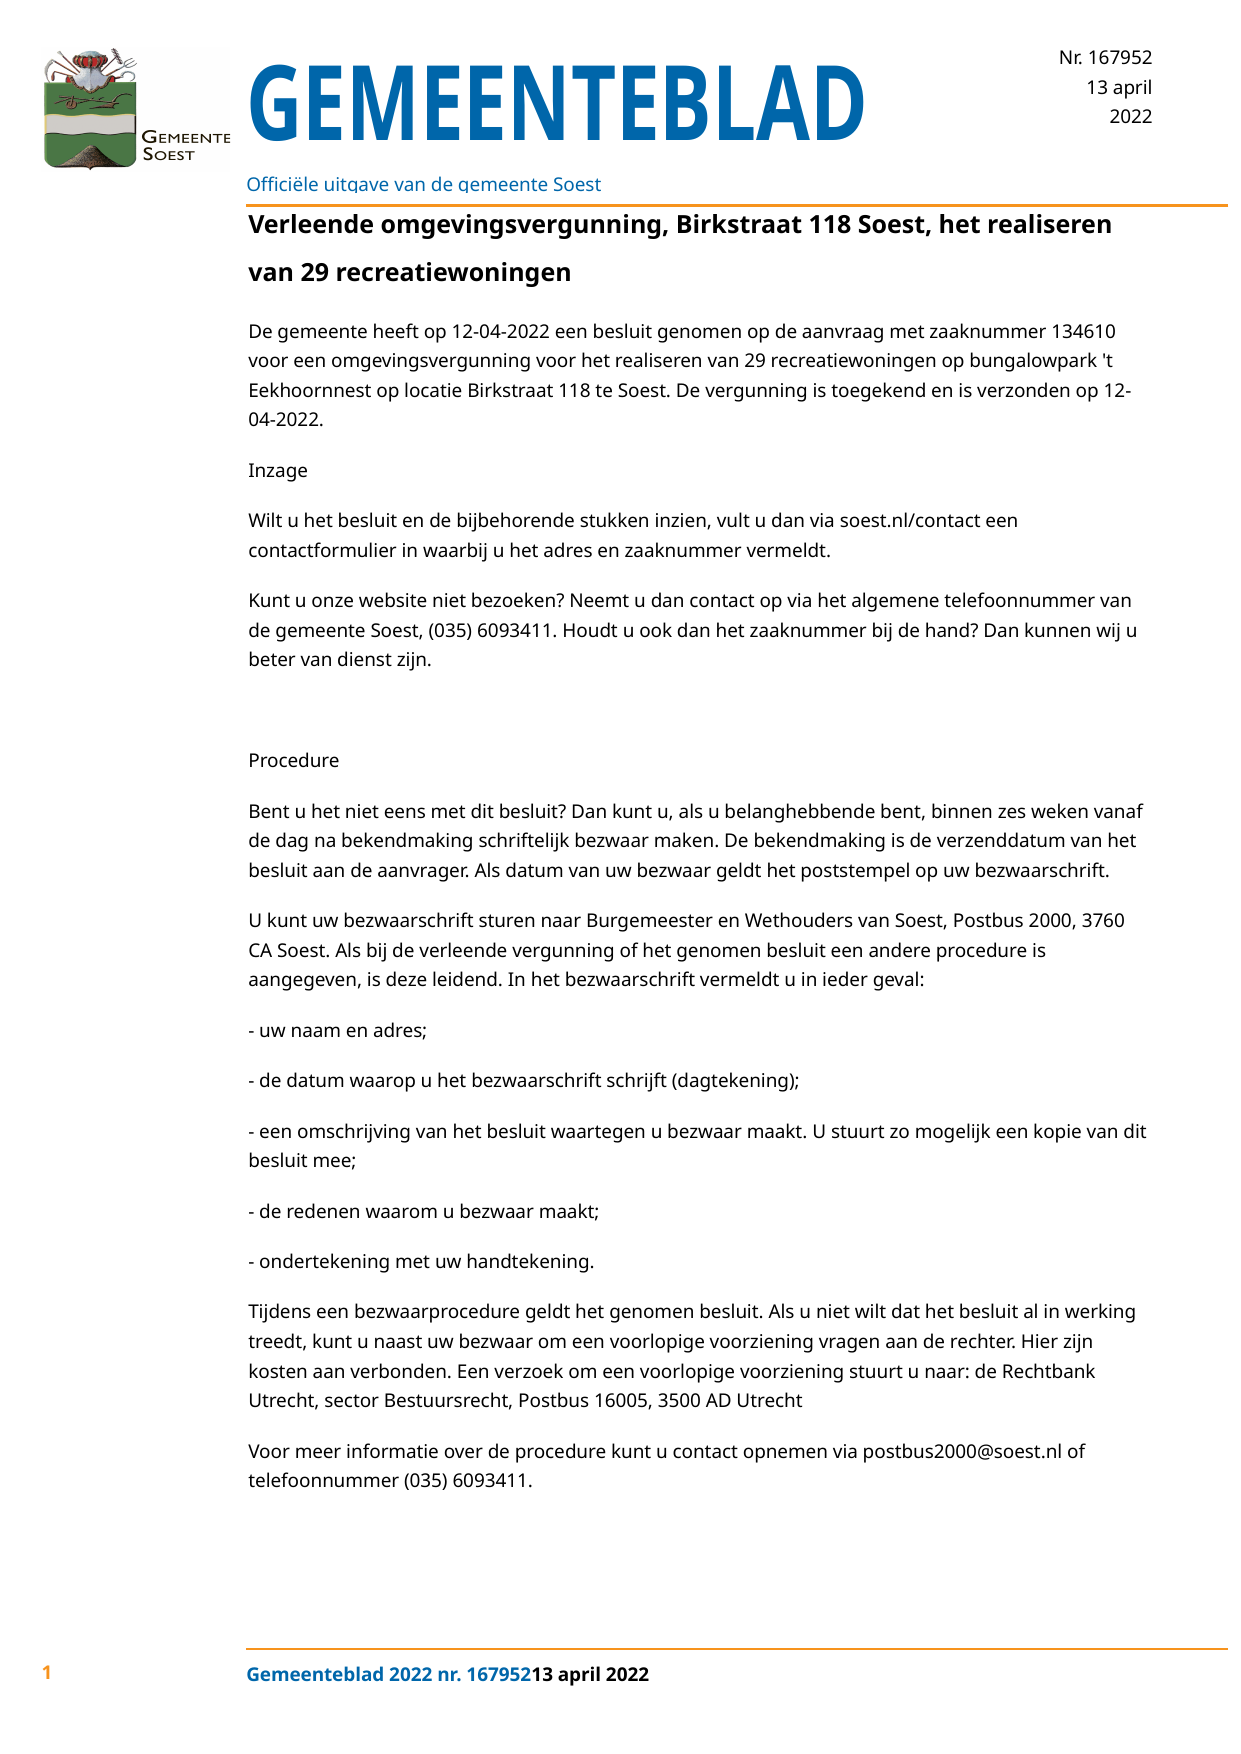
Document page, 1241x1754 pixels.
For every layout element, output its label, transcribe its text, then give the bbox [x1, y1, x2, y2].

picture [41, 47, 231, 172]
text Procedure [248, 747, 1152, 773]
text - een omschrijving van het besluit waartegen u bezwaar maakt. U stuurt zo mogelijk een kopie van dit besluit mee; [248, 1118, 1152, 1173]
text Kunt u onze website niet bezoeken? Neemt u dan contact op via het algemene telefoonnummer van de gemeente Soest, (035) 6093411. Houdt u ook dan het zaaknummer bij de hand? Dan kunnen wij u beter van dienst zijn. [248, 587, 1152, 672]
text De gemeente heeft op 12-04-2022 een besluit genomen op de aanvraag met zaaknummer 134610 voor een omgevingsvergunning voor het realiseren van 29 recreatiewoningen op bungalowpark 't Eekhoornnest op locatie Birkstraat 118 te Soest. De vergunning is toegekend en is verzonden op 12-04-2022. [248, 318, 1152, 432]
text - ondertekening met uw handtekening. [248, 1248, 1152, 1274]
text Wilt u het besluit en de bijbehorende stukken inzien, vult u dan via soest.nl/contact een contactformulier in waarbij u het adres en zaaknummer vermeldt. [248, 507, 1152, 563]
text U kunt uw bezwaarschrift sturen naar Burgemeester en Wethouders van Soest, Postbus 2000, 3760 CA Soest. Als bij de verleende vergunning of het genomen besluit een andere procedure is aangegeven, is deze leidend. In het bezwaarschrift vermeldt u in ieder geval: [248, 907, 1152, 992]
text - uw naam en adres; [248, 1017, 1152, 1043]
text Verleende omgevingsvergunning, Birkstraat 118 Soest, het realiseren van 29 recreatiewoningen [248, 207, 1152, 288]
text Tijdens een bezwaarprocedure geldt het genomen besluit. Als u niet wilt dat het besluit al in werking treedt, kunt u naast uw bezwaar om een voorlopige voorziening vragen aan de rechter. Hier zijn kosten aan verbonden. Een verzoek om een voorlopige voorziening stuurt u naar: de Rechtbank Utrecht, sector Bestuursrecht, Postbus 16005, 3500 AD Utrecht [248, 1299, 1152, 1413]
text - de redenen waarom u bezwaar maakt; [248, 1198, 1152, 1224]
text Inzage [248, 457, 1152, 483]
text Bent u het niet eens met dit besluit? Dan kunt u, als u belanghebbende bent, binnen zes weken vanaf de dag na bekendmaking schriftelijk bezwaar maken. De bekendmaking is de verzenddatum van het besluit aan de aanvrager. Als datum van uw bezwaar geldt het poststempel op uw bezwaarschrift. [248, 798, 1152, 883]
text - de datum waarop u het bezwaarschrift schrijft (dagtekening); [248, 1067, 1152, 1093]
text Voor meer informatie over de procedure kunt u contact opnemen via postbus2000@soest.nl of telefoonnummer (035) 6093411. [248, 1438, 1152, 1493]
